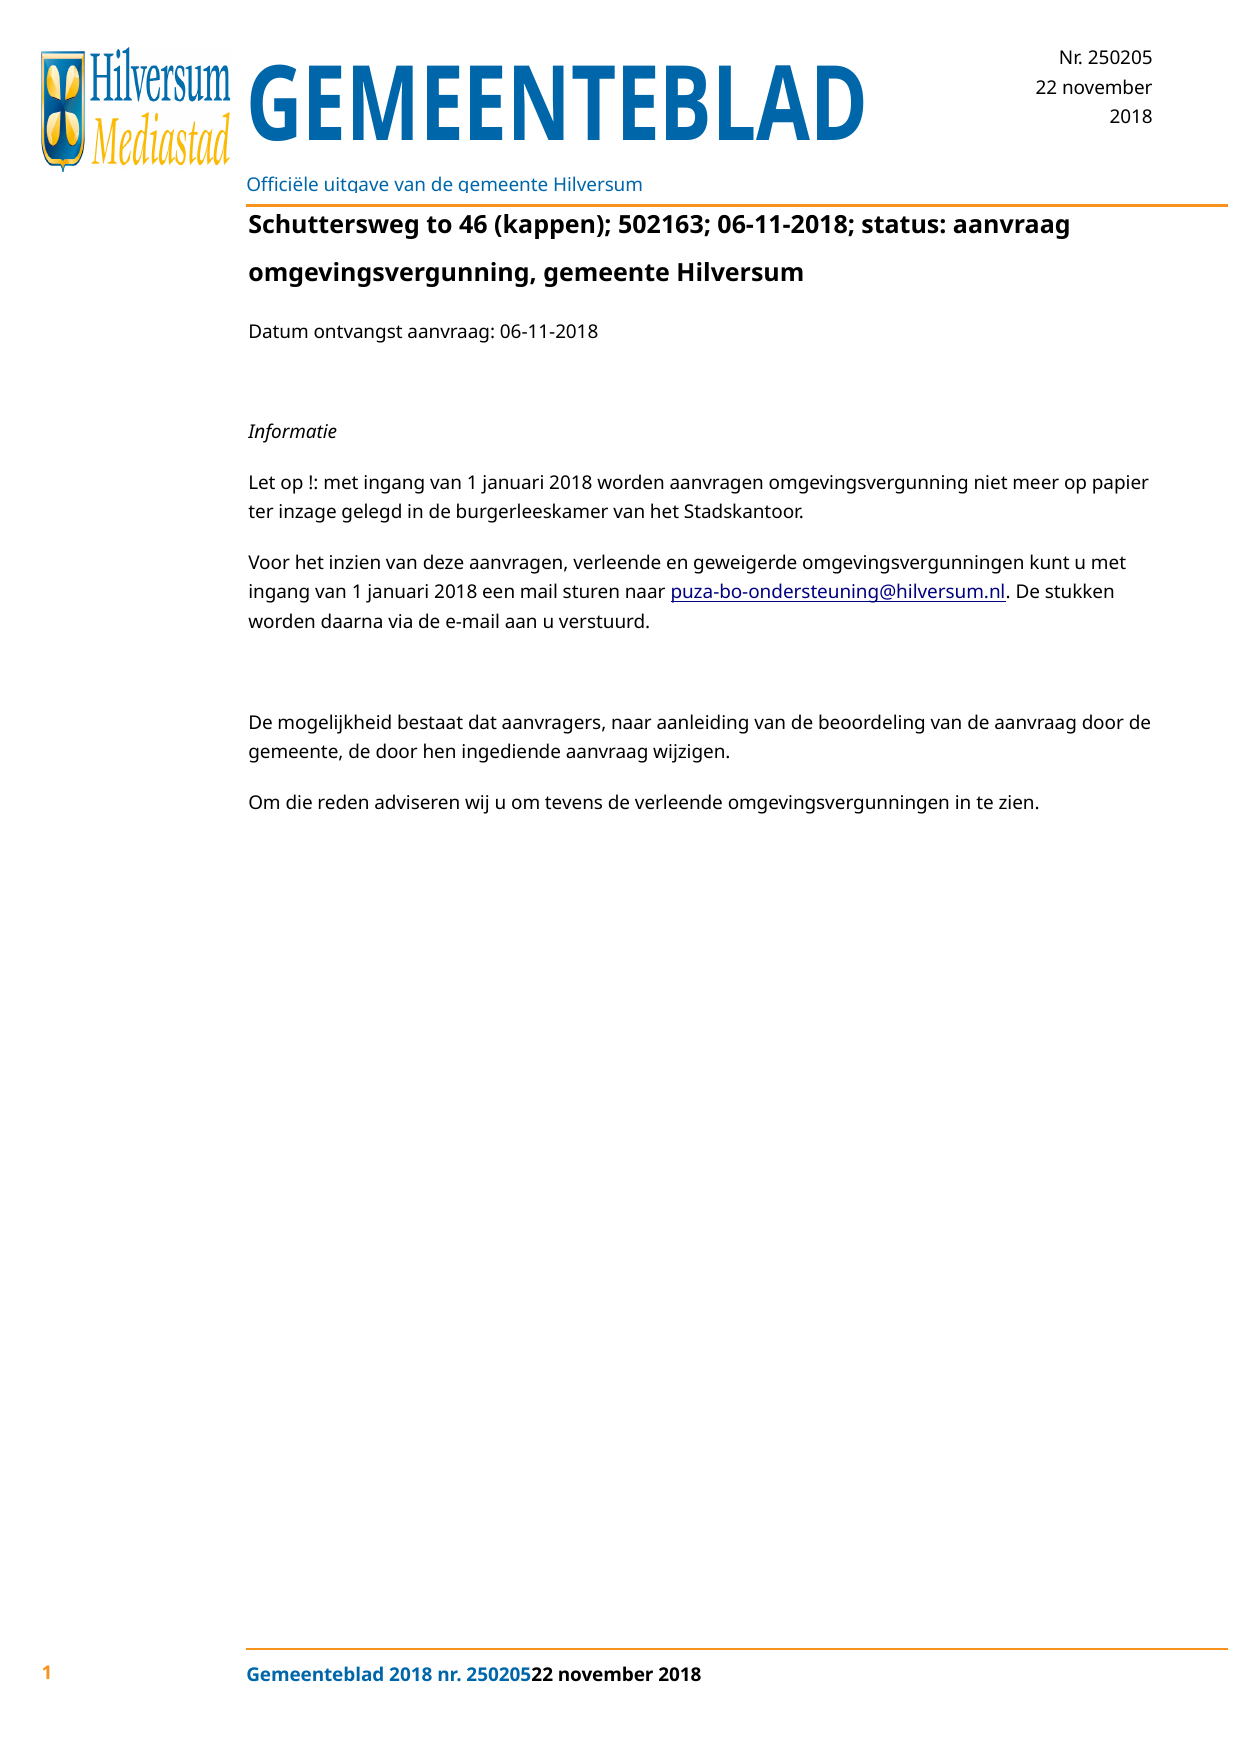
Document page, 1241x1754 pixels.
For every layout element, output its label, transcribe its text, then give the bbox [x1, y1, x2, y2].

text Informatie [248, 419, 1152, 444]
text Let op !: met ingang van 1 januari 2018 worden aanvragen omgevingsvergunning niet meer op papier ter inzage gelegd in de burgerleeskamer van het Stadskantoor. [248, 469, 1152, 524]
text Schuttersweg to 46 (kappen); 502163; 06-11-2018; status: aanvraag omgevingsvergunning, gemeente Hilversum [248, 207, 1152, 288]
text Voor het inzien van deze aanvragen, verleende en geweigerde omgevingsvergunningen kunt u met ingang van 1 januari 2018 een mail sturen naar puza-bo-ondersteuning@hilversum.nl. De stukken worden daarna via de e-mail aan u verstuurd. [248, 549, 1152, 634]
text Om die reden adviseren wij u om tevens de verleende omgevingsvergunningen in te zien. [248, 789, 1152, 815]
text De mogelijkheid bestaat dat aanvragers, naar aanleiding van de beoordeling van de aanvraag door de gemeente, de door hen ingediende aanvraag wijzigen. [248, 709, 1152, 764]
picture [41, 47, 231, 172]
text Datum ontvangst aanvraag: 06-11-2018 [248, 318, 1152, 344]
